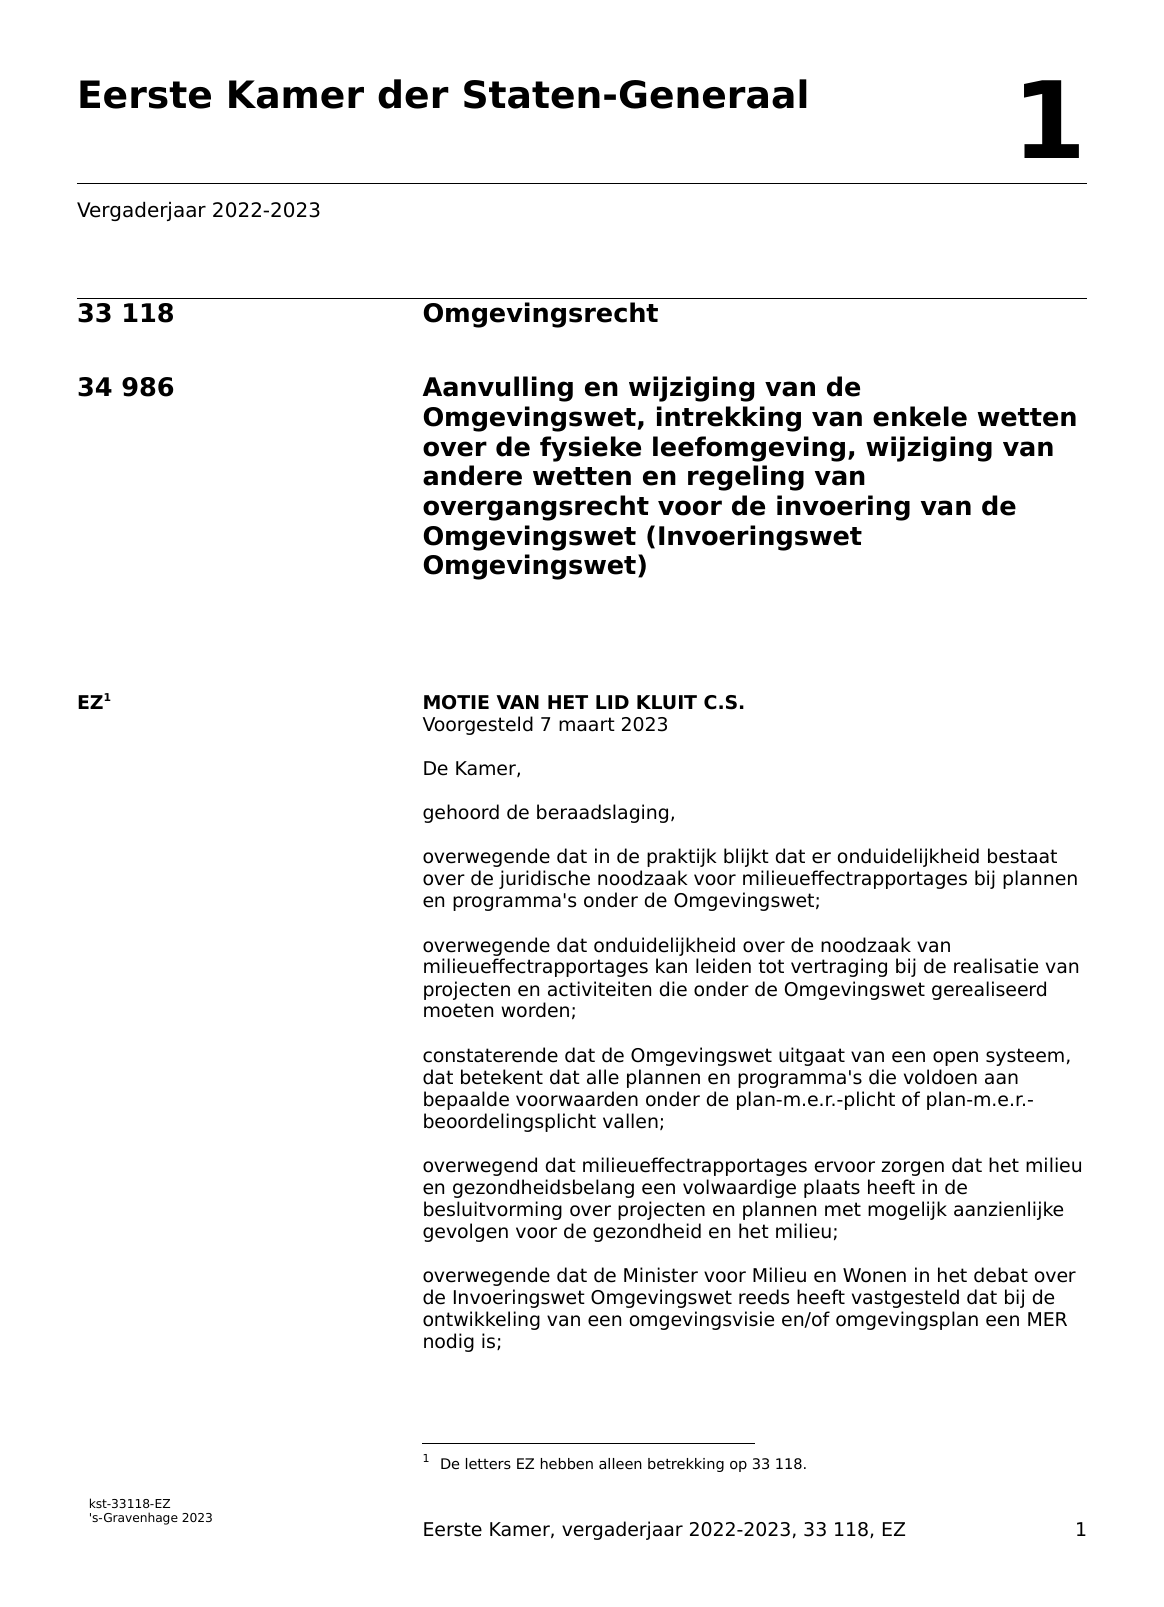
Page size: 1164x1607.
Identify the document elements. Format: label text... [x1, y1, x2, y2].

text Voorgesteld 7 maart 2023 [422, 714, 1087, 736]
table_cell Vergaderjaar 2022-2023 [77, 184, 1087, 298]
text overwegende dat in de praktijk blijkt dat er onduidelijkheid bestaat over de juridische noodzaak voor milieueffectrapportages bij plannen en programma's onder de Omgevingswet; [422, 846, 1087, 912]
table_header Eerste Kamer der Staten-Generaal [77, 59, 886, 183]
text overwegende dat de Minister voor Milieu en Wonen in het debat over de Invoeringswet Omgevingswet reeds heeft vastgesteld dat bij de ontwikkeling van een omgevingsvisie en/of omgevingsplan een MER nodig is; [422, 1265, 1087, 1353]
text constaterende dat de Omgevingswet uitgaat van een open systeem, dat betekent dat alle plannen en programma's die voldoen aan bepaalde voorwaarden onder de plan-m.e.r.-plicht of plan-m.e.r.-beoordelingsplicht vallen; [422, 1044, 1087, 1132]
table_header 1 [886, 59, 1087, 183]
subtitle EZ MOTIE VAN HET LID KLUIT C.S. [77, 692, 1087, 714]
text kst-33118-EZ [88, 1497, 323, 1511]
text De letters EZ hebben alleen betrekking op 33 118. [422, 1452, 1087, 1474]
text gehoord de beraadslaging, [422, 802, 1087, 824]
subtitle 34 986 Aanvulling en wijziging van de Omgevingswet, intrekking van enkele wetten over de fysieke leefomgeving, wijziging van andere wetten en regeling van overgangsrecht voor de invoering van de Omgevingswet (Invoeringswet Omgevingswet) [77, 373, 1087, 581]
text De Kamer, [422, 758, 1087, 780]
text 's-Gravenhage 2023 [88, 1511, 323, 1525]
text overwegend dat milieueffectrapportages ervoor zorgen dat het milieu en gezondheidsbelang een volwaardige plaats heeft in de besluitvorming over projecten en plannen met mogelijk aanzienlijke gevolgen voor de gezondheid en het milieu; [422, 1155, 1087, 1243]
subtitle 33 118 Omgevingsrecht [77, 299, 1087, 329]
text overwegende dat onduidelijkheid over de noodzaak van milieueffectrapportages kan leiden tot vertraging bij de realisatie van projecten en activiteiten die onder de Omgevingswet gerealiseerd moeten worden; [422, 934, 1087, 1022]
